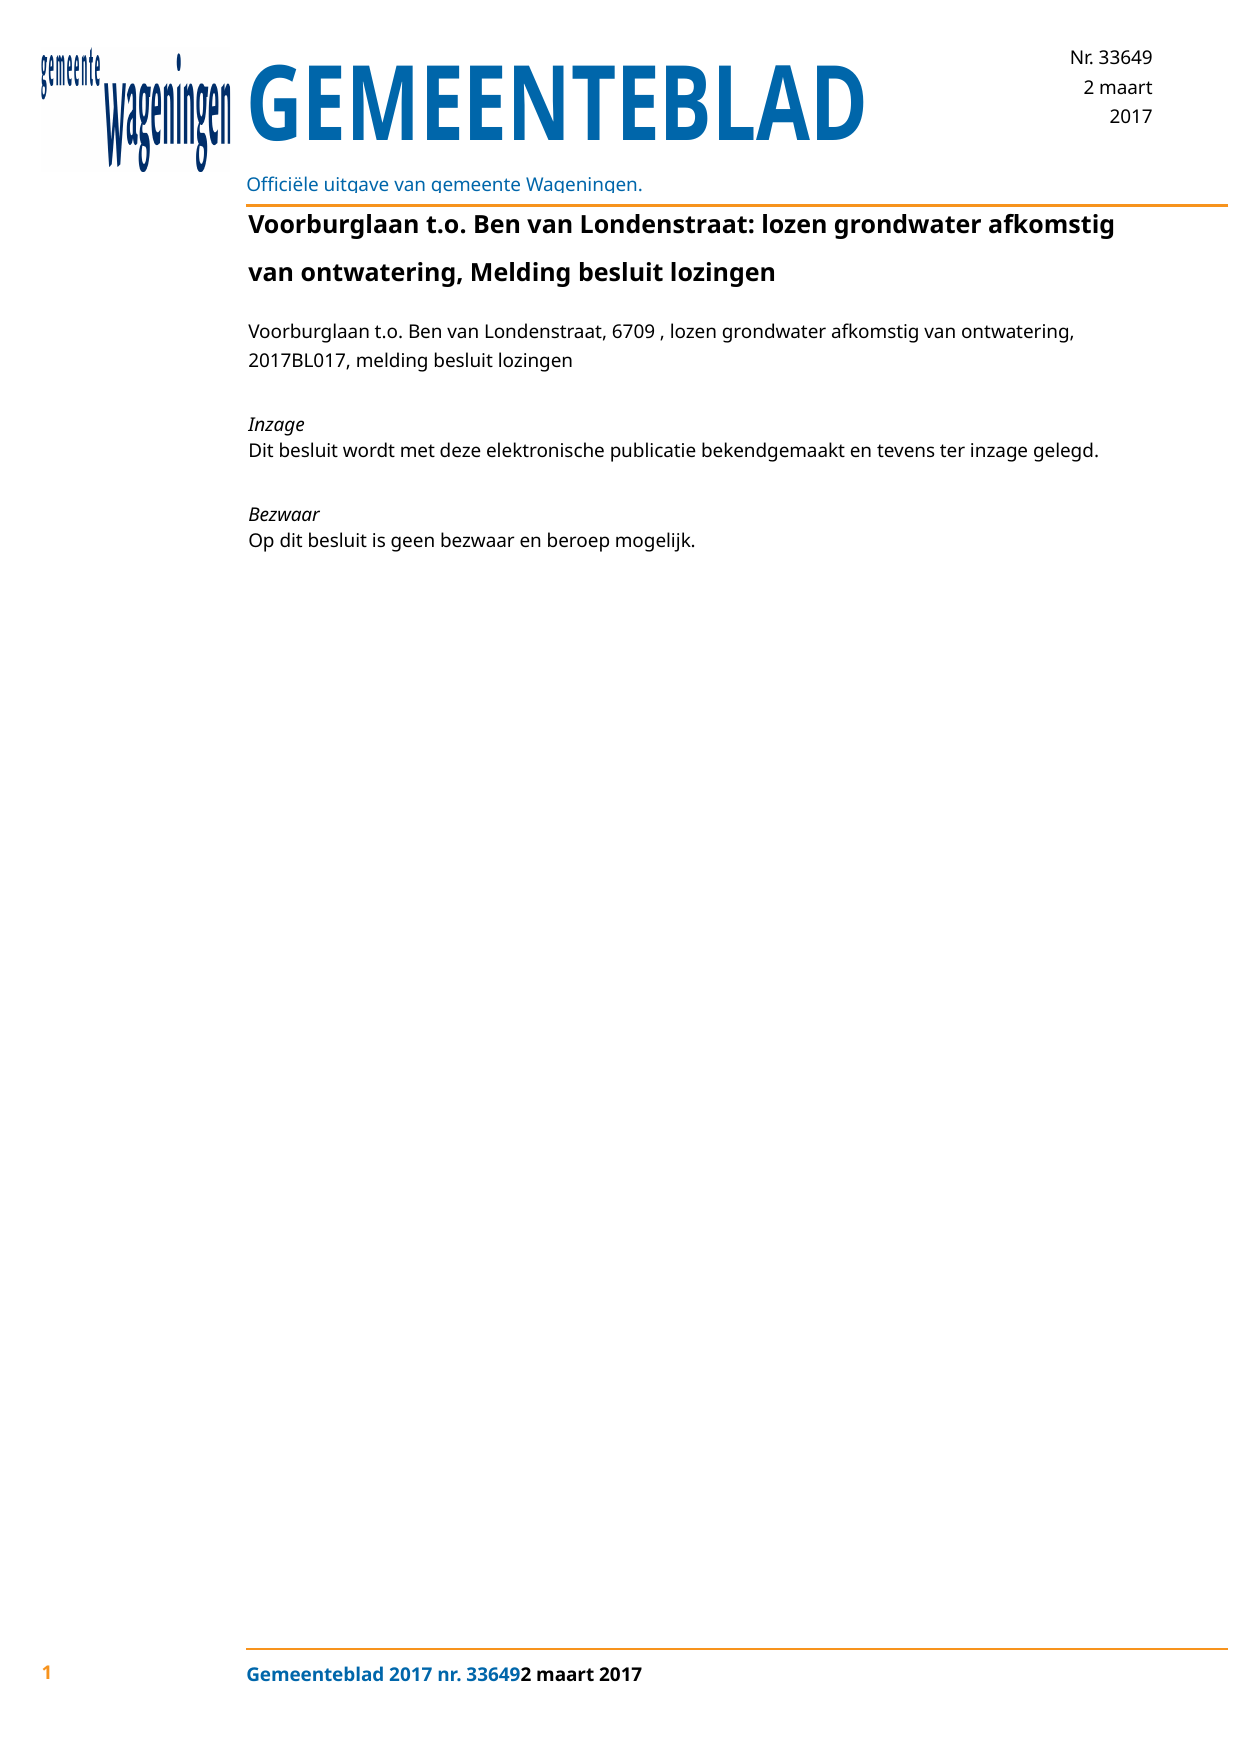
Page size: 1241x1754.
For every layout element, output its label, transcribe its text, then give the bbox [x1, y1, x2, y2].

text Inzage [248, 411, 1152, 437]
text Voorburglaan t.o. Ben van Londenstraat: lozen grondwater afkomstig van ontwatering, Melding besluit lozingen [248, 207, 1152, 288]
text Dit besluit wordt met deze elektronische publicatie bekendgemaakt en tevens ter inzage gelegd. [248, 437, 1152, 463]
text Bezwaar [248, 501, 1152, 527]
text Voorburglaan t.o. Ben van Londenstraat, 6709 , lozen grondwater afkomstig van ontwatering, 2017BL017, melding besluit lozingen [248, 318, 1152, 373]
text Op dit besluit is geen bezwaar en beroep mogelijk. [248, 527, 1152, 553]
picture [41, 47, 231, 172]
